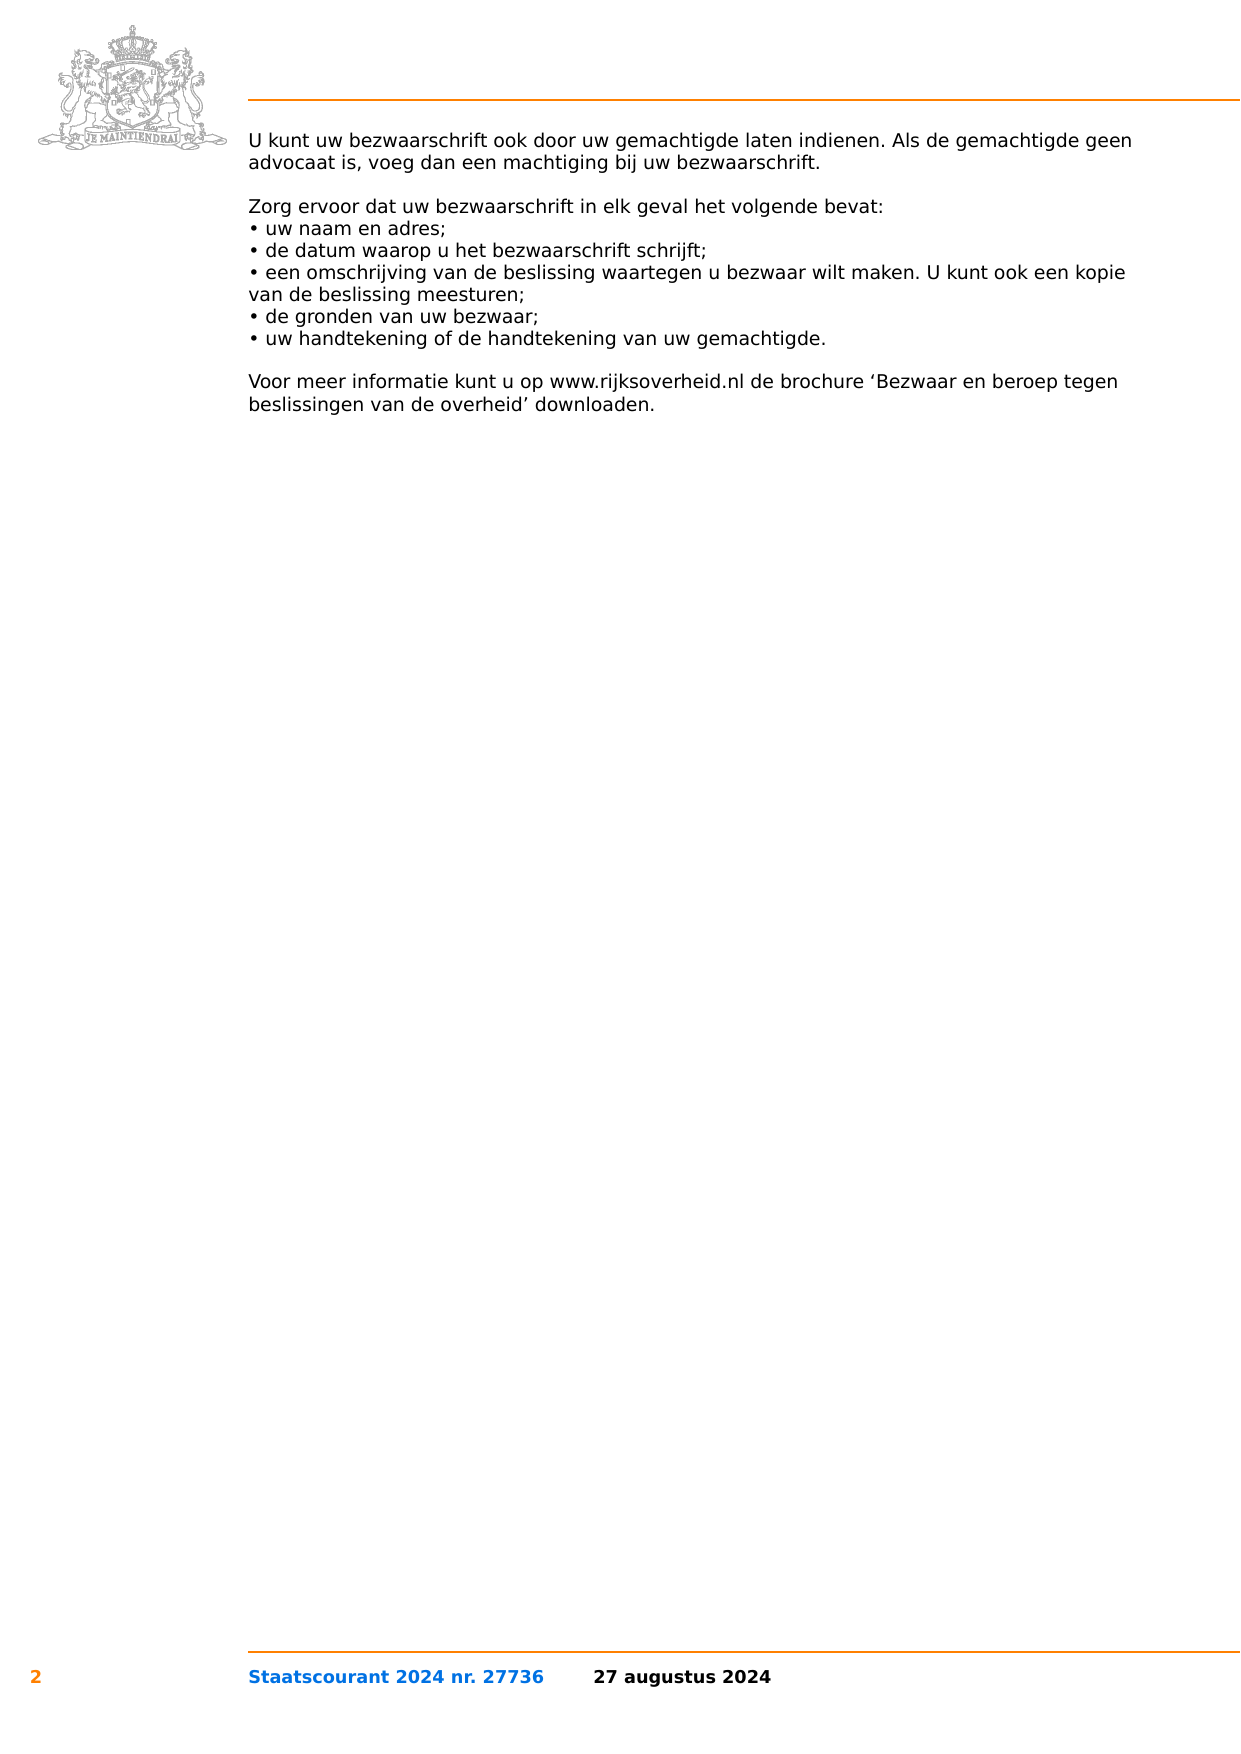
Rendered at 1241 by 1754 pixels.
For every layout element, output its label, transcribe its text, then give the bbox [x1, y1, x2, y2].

text Voor meer informatie kunt u op www.rijksoverheid.nl de brochure ‘Bezwaar en beroep tegen beslissingen van de overheid’ downloaden. [248, 371, 1163, 415]
text U kunt uw bezwaarschrift ook door uw gemachtigde laten indienen. Als de gemachtigde geen advocaat is, voeg dan een machtiging bij uw bezwaarschrift. [248, 130, 1163, 174]
text • uw handtekening of de handtekening van uw gemachtigde. [248, 328, 1163, 349]
text • uw naam en adres; [248, 218, 1163, 240]
picture [38, 25, 227, 150]
text Zorg ervoor dat uw bezwaarschrift in elk geval het volgende bevat: [248, 196, 1163, 218]
text • de gronden van uw bezwaar; [248, 306, 1163, 328]
text • de datum waarop u het bezwaarschrift schrijft; [248, 240, 1163, 262]
text • een omschrijving van de beslissing waartegen u bezwaar wilt maken. U kunt ook een kopie van de beslissing meesturen; [248, 262, 1163, 306]
